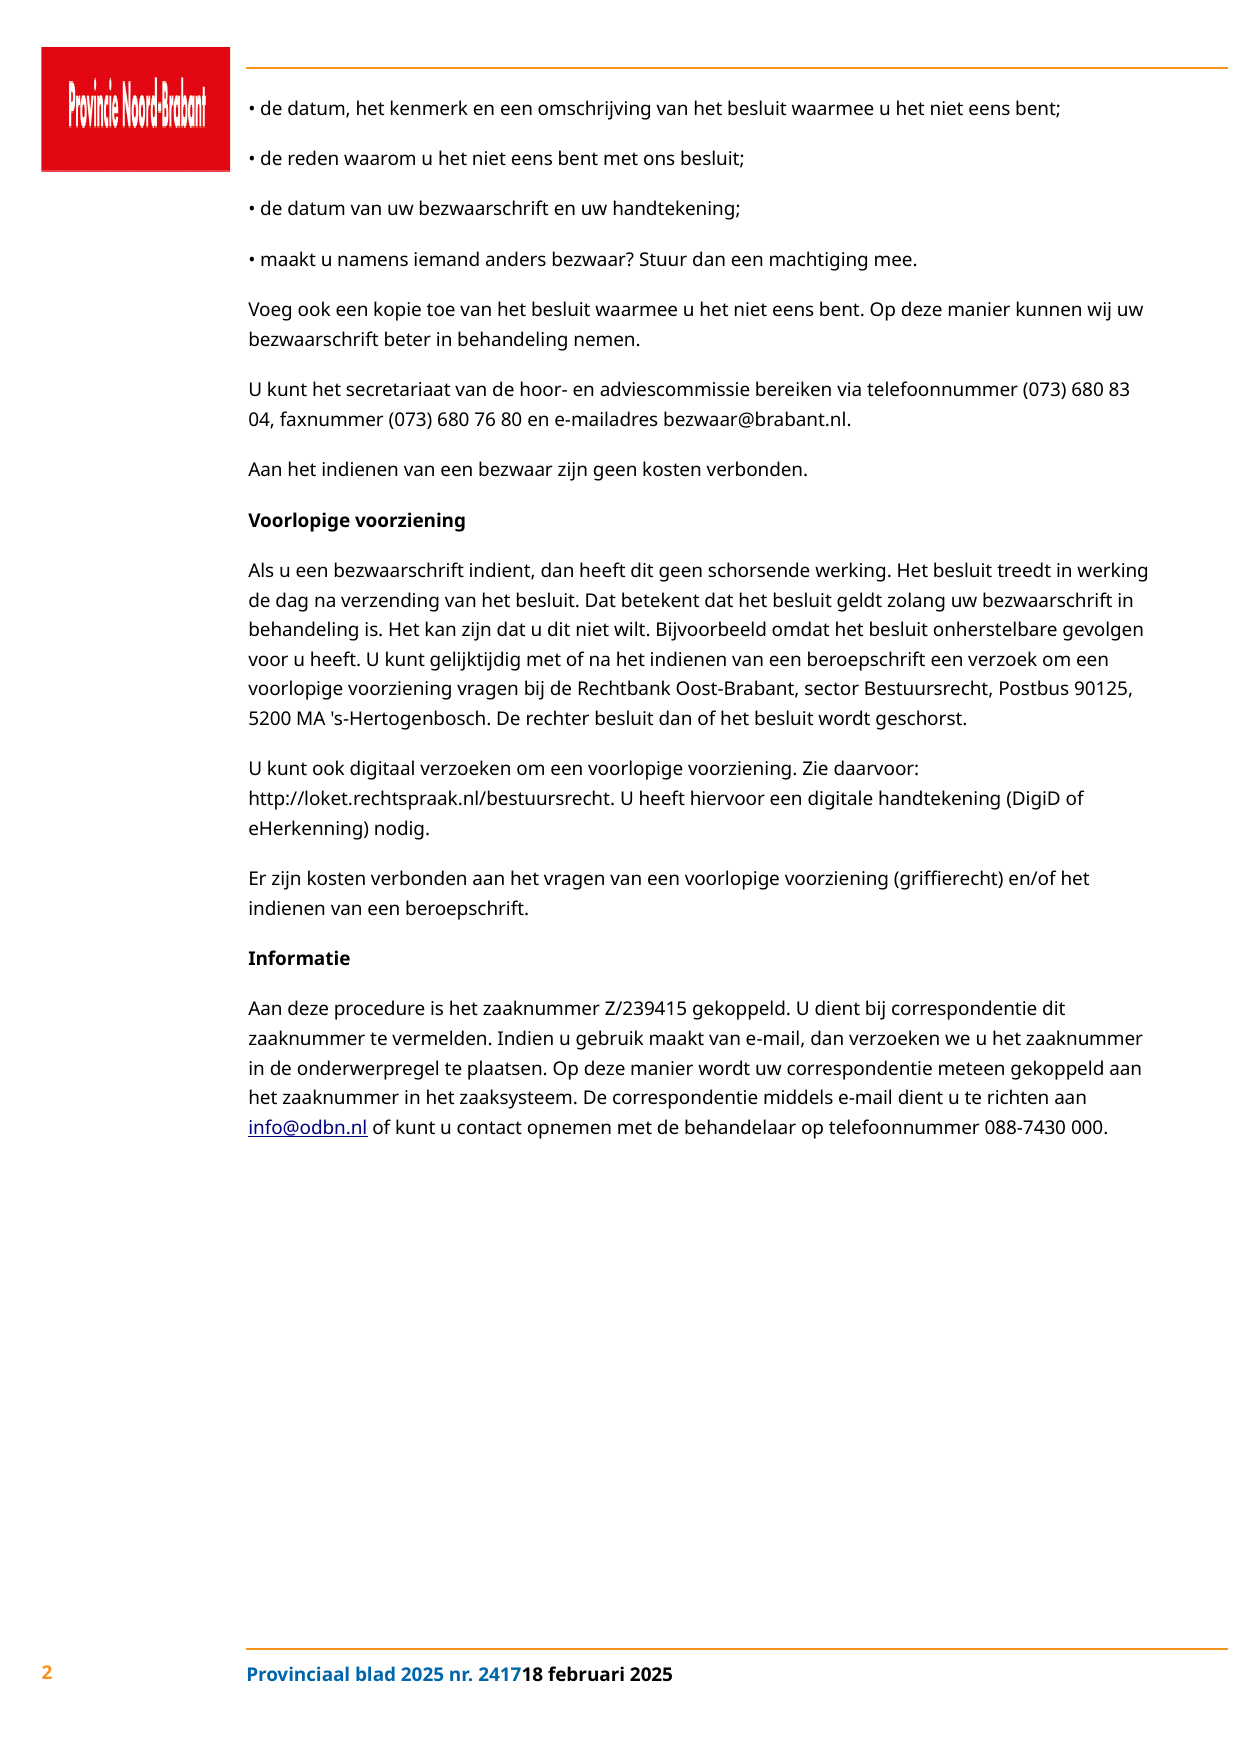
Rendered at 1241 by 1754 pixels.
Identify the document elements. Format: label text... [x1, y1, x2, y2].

text Voorlopige voorziening [248, 507, 1152, 533]
text Als u een bezwaarschrift indient, dan heeft dit geen schorsende werking. Het besluit treedt in werking de dag na verzending van het besluit. Dat betekent dat het besluit geldt zolang uw bezwaarschrift in behandeling is. Het kan zijn dat u dit niet wilt. Bijvoorbeeld omdat het besluit onherstelbare gevolgen voor u heeft. U kunt gelijktijdig met of na het indienen van een beroepschrift een verzoek om een voorlopige voorziening vragen bij de Rechtbank Oost-Brabant, sector Bestuursrecht, Postbus 90125, 5200 MA 's‑Hertogenbosch. De rechter besluit dan of het besluit wordt geschorst. [248, 557, 1152, 731]
text Er zijn kosten verbonden aan het vragen van een voorlopige voorziening (griffierecht) en/of het indienen van een beroepschrift. [248, 865, 1152, 921]
text Aan deze procedure is het zaaknummer Z/239415 gekoppeld. U dient bij correspondentie dit zaaknummer te vermelden. Indien u gebruik maakt van e-mail, dan verzoeken we u het zaaknummer in de onderwerpregel te plaatsen. Op deze manier wordt uw correspondentie meteen gekoppeld aan het zaaknummer in het zaaksysteem. De correspondentie middels e-mail dient u te richten aan info@odbn.nl of kunt u contact opnemen met de behandelaar op telefoonnummer 088-7430 000. [248, 996, 1152, 1140]
text U kunt ook digitaal verzoeken om een voorlopige voorziening. Zie daarvoor: http://loket.rechtspraak.nl/bestuursrecht. U heeft hiervoor een digitale handtekening (DigiD of eHerkenning) nodig. [248, 756, 1152, 841]
text Informatie [248, 945, 1152, 971]
text • maakt u namens iemand anders bezwaar? Stuur dan een machtiging mee. [248, 246, 1152, 272]
text • de reden waarom u het niet eens bent met ons besluit; [248, 145, 1152, 171]
text U kunt het secretariaat van de hoor- en adviescommissie bereiken via telefoonnummer (073) 680 83 04, faxnummer (073) 680 76 80 en e-mailadres bezwaar@brabant.nl. [248, 376, 1152, 432]
text Aan het indienen van een bezwaar zijn geen kosten verbonden. [248, 456, 1152, 482]
text • de datum van uw bezwaarschrift en uw handtekening; [248, 196, 1152, 221]
text • de datum, het kenmerk en een omschrijving van het besluit waarmee u het niet eens bent; [248, 95, 1152, 121]
text Voeg ook een kopie toe van het besluit waarmee u het niet eens bent. Op deze manier kunnen wij uw bezwaarschrift beter in behandeling nemen. [248, 296, 1152, 352]
picture [41, 47, 231, 172]
